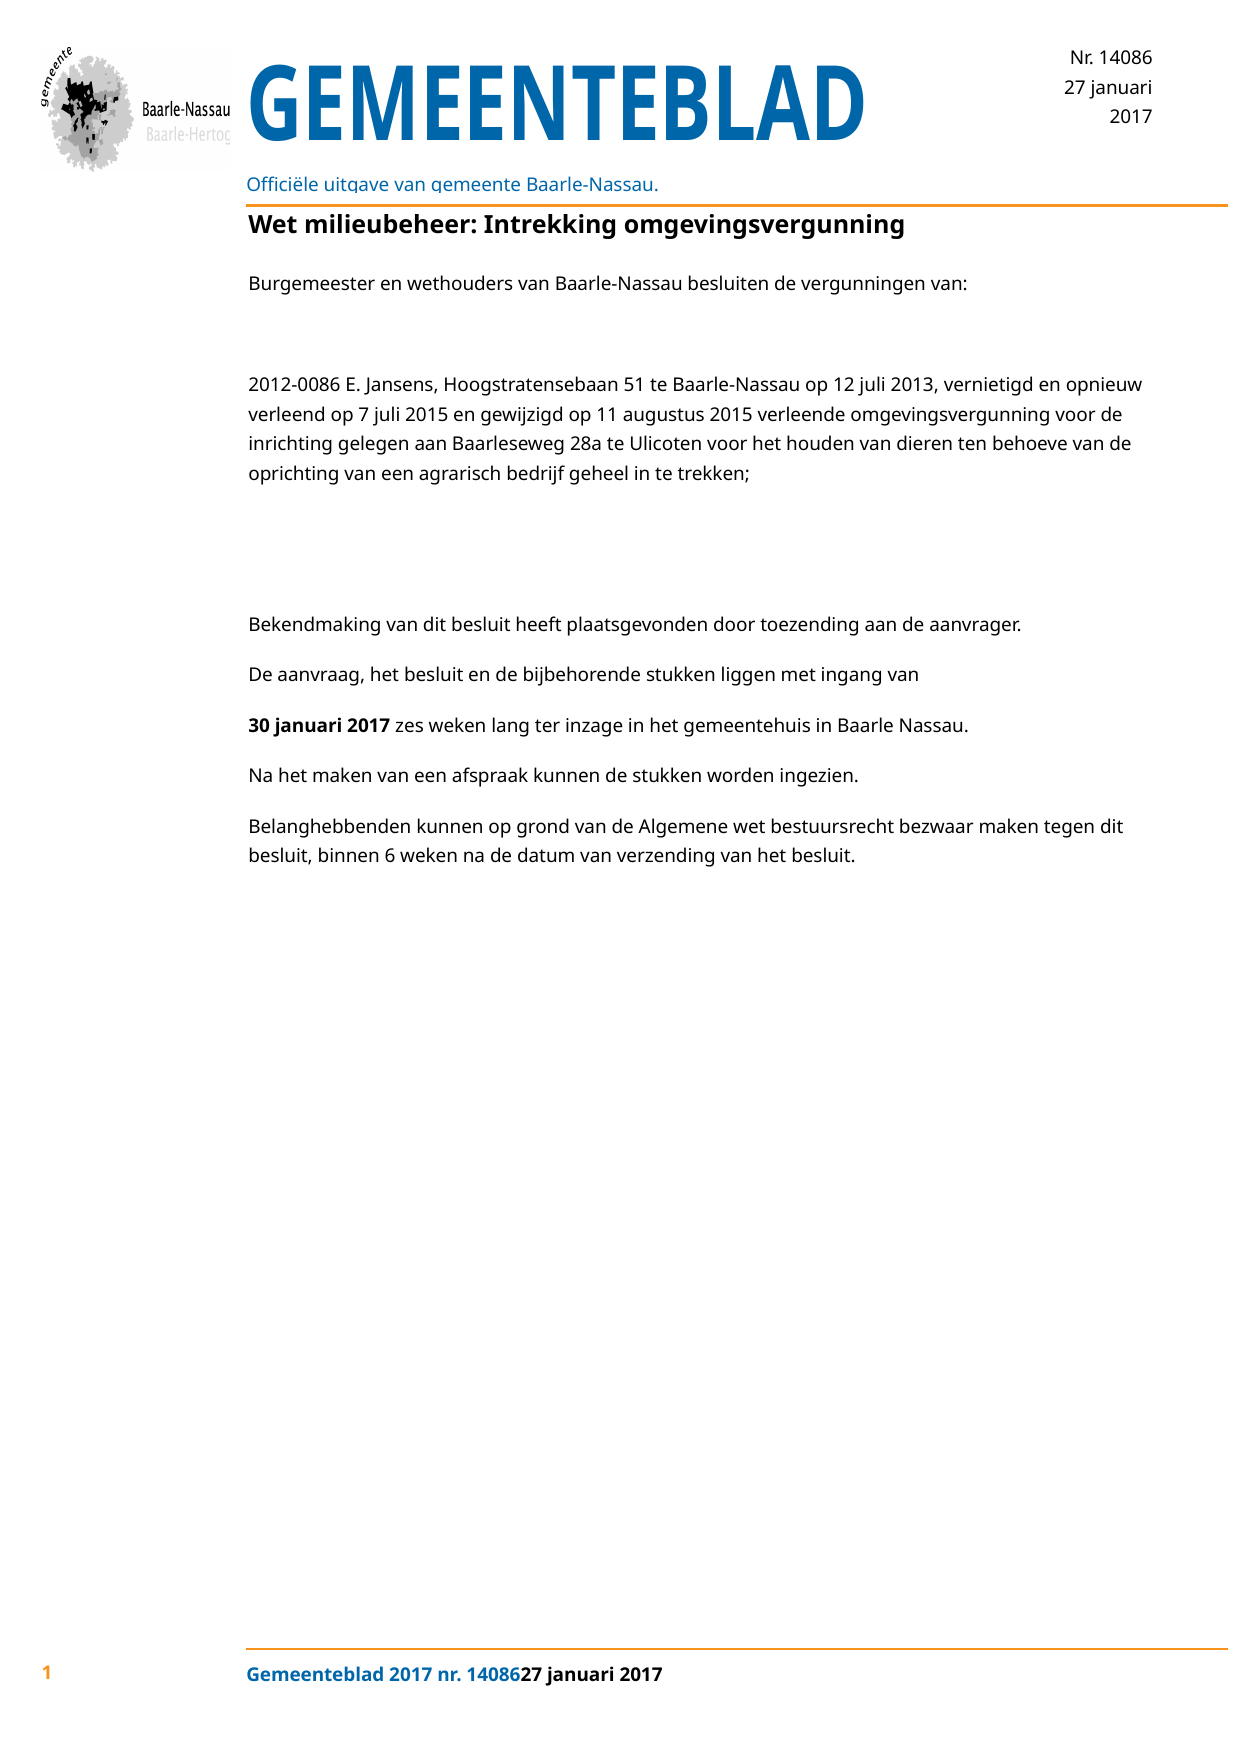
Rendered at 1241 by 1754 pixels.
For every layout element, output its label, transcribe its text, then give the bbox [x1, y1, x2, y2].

text De aanvraag, het besluit en de bijbehorende stukken liggen met ingang van [248, 662, 1152, 687]
picture [41, 47, 231, 172]
text Belanghebbenden kunnen op grond van de Algemene wet bestuursrecht bezwaar maken tegen dit besluit, binnen 6 weken na de datum van verzending van het besluit. [248, 813, 1152, 868]
text 2012-0086 E. Jansens, Hoogstratensebaan 51 te Baarle-Nassau op 12 juli 2013, vernietigd en opnieuw verleend op 7 juli 2015 en gewijzigd op 11 augustus 2015 verleende omgevingsvergunning voor de inrichting gelegen aan Baarleseweg 28a te Ulicoten voor het houden van dieren ten behoeve van de oprichting van een agrarisch bedrijf geheel in te trekken; [248, 371, 1152, 486]
text 30 januari 2017 zes weken lang ter inzage in het gemeentehuis in Baarle Nassau. [248, 712, 1152, 738]
text Wet milieubeheer: Intrekking omgevingsvergunning [248, 207, 1152, 241]
text Na het maken van een afspraak kunnen de stukken worden ingezien. [248, 762, 1152, 788]
text Burgemeester en wethouders van Baarle-Nassau besluiten de vergunningen van: [248, 270, 1152, 296]
text Bekendmaking van dit besluit heeft plaatsgevonden door toezending aan de aanvrager. [248, 611, 1152, 637]
